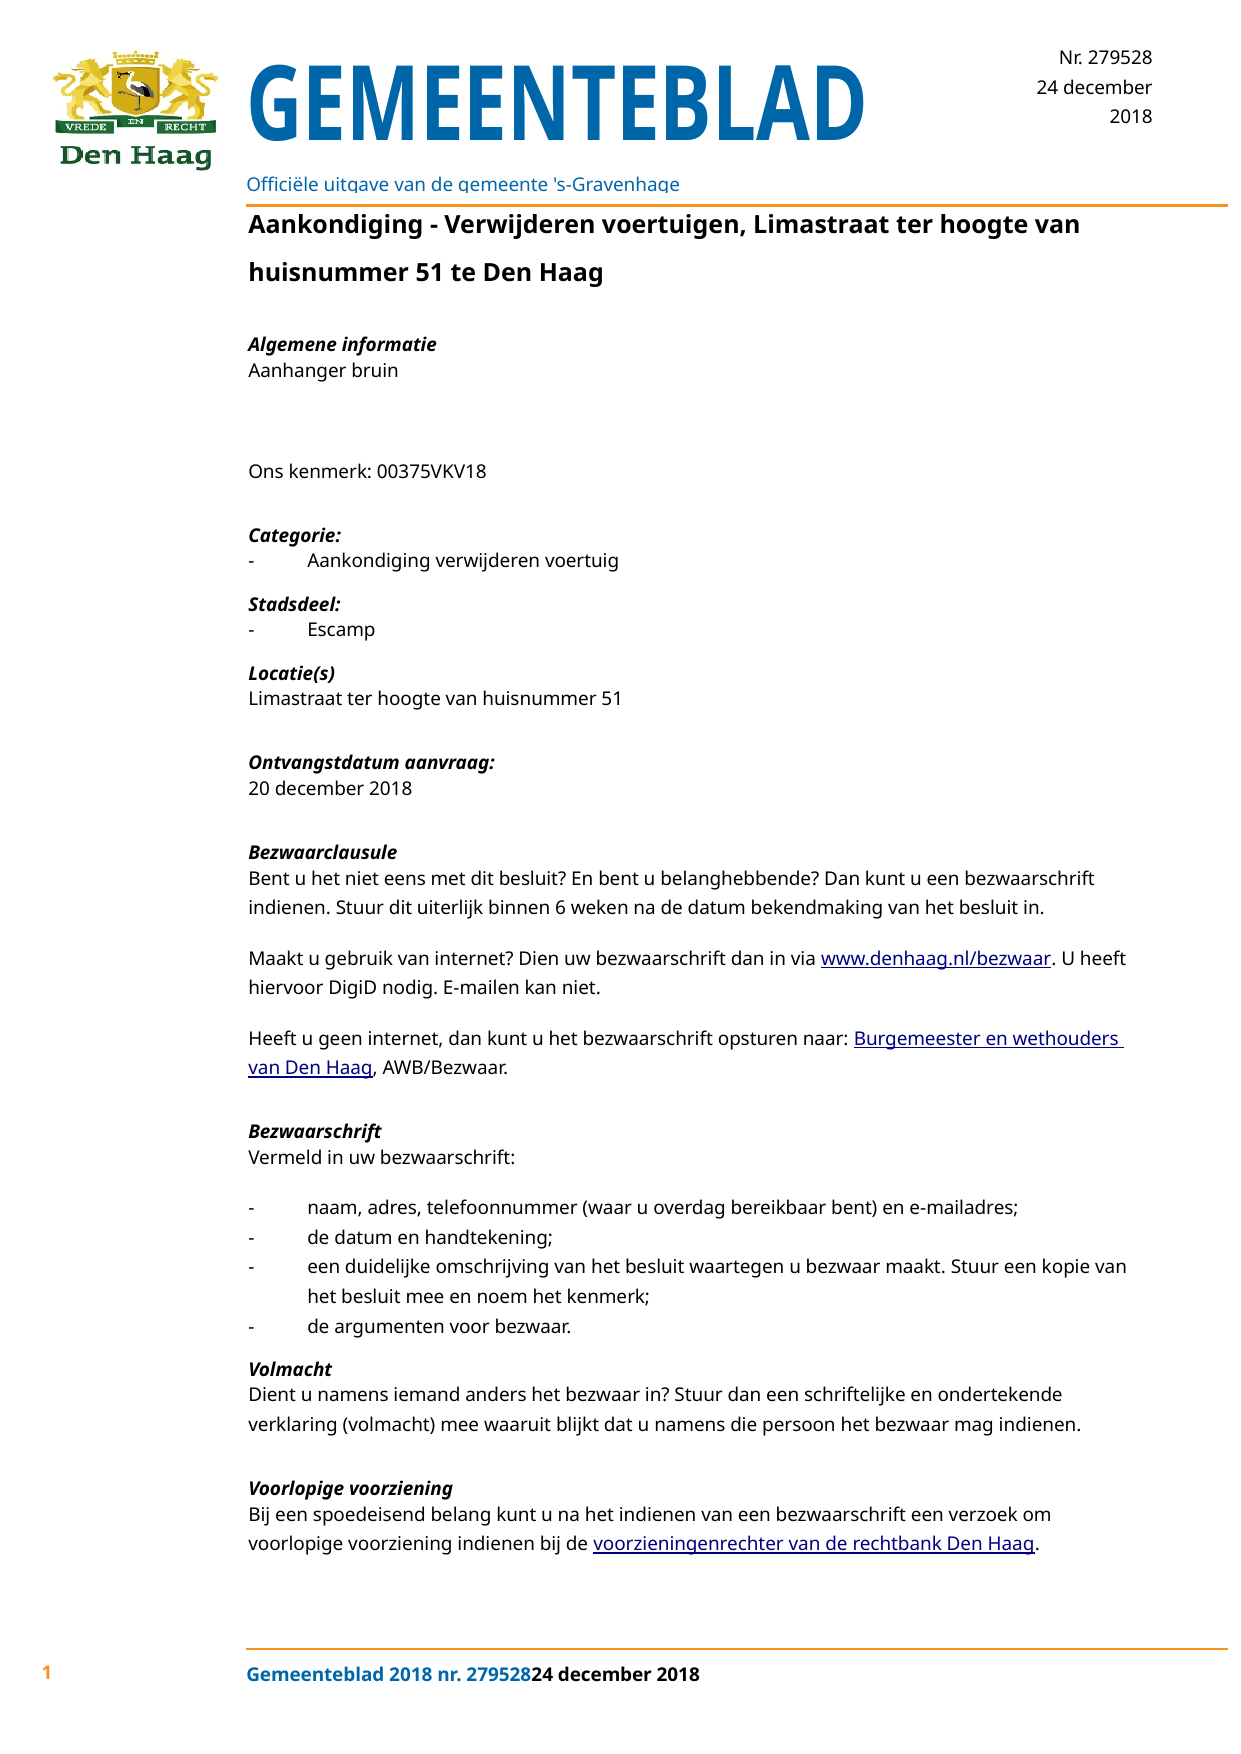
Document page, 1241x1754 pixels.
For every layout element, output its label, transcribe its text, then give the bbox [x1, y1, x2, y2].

text Bent u het niet eens met dit besluit? En bent u belanghebbende? Dan kunt u een bezwaarschrift indienen. Stuur dit uiterlijk binnen 6 weken na de datum bekendmaking van het besluit in. [248, 865, 1152, 920]
text Vermeld in uw bezwaarschrift: [248, 1144, 1152, 1170]
text Ons kenmerk: 00375VKV18 [248, 458, 1152, 484]
text Heeft u geen internet, dan kunt u het bezwaarschrift opsturen naar: Burgemeester en wethouders van Den Haag, AWB/Bezwaar. [248, 1025, 1152, 1080]
text Bij een spoedeisend belang kunt u na het indienen van een bezwaarschrift een verzoek om voorlopige voorziening indienen bij de voorzieningenrechter van de rechtbank Den Haag. [248, 1501, 1152, 1556]
list Aankondiging verwijderen voertuig [248, 548, 1152, 573]
text Aanhanger bruin [248, 357, 1152, 383]
text Stadsdeel: [248, 591, 1152, 617]
list Escamp [248, 617, 1152, 642]
text Volmacht [248, 1356, 1152, 1382]
list een duidelijke omschrijving van het besluit waartegen u bezwaar maakt. Stuur een kopie van het besluit mee en noem het kenmerk; [248, 1254, 1152, 1309]
list de datum en handtekening; [248, 1224, 1152, 1250]
text Bezwaarclausule [248, 839, 1152, 865]
text Aankondiging - Verwijderen voertuigen, Limastraat ter hoogte van huisnummer 51 te Den Haag [248, 207, 1152, 288]
text Bezwaarschrift [248, 1118, 1152, 1144]
list naam, adres, telefoonnummer (waar u overdag bereikbaar bent) en e-mailadres; [248, 1194, 1152, 1220]
text Categorie: [248, 522, 1152, 548]
text Ontvangstdatum aanvraag: [248, 749, 1152, 775]
text Voorlopige voorziening [248, 1475, 1152, 1501]
text Locatie(s) [248, 660, 1152, 685]
text Maakt u gebruik van internet? Dien uw bezwaarschrift dan in via www.denhaag.nl/bezwaar. U heeft hiervoor DigiD nodig. E-mailen kan niet. [248, 945, 1152, 1000]
text Algemene informatie [248, 331, 1152, 357]
text 20 december 2018 [248, 775, 1152, 801]
text Dient u namens iemand anders het bezwaar in? Stuur dan een schriftelijke en ondertekende verklaring (volmacht) mee waaruit blijkt dat u namens die persoon het bezwaar mag indienen. [248, 1382, 1152, 1437]
list de argumenten voor bezwaar. [248, 1313, 1152, 1338]
picture [41, 47, 231, 172]
text Limastraat ter hoogte van huisnummer 51 [248, 685, 1152, 711]
